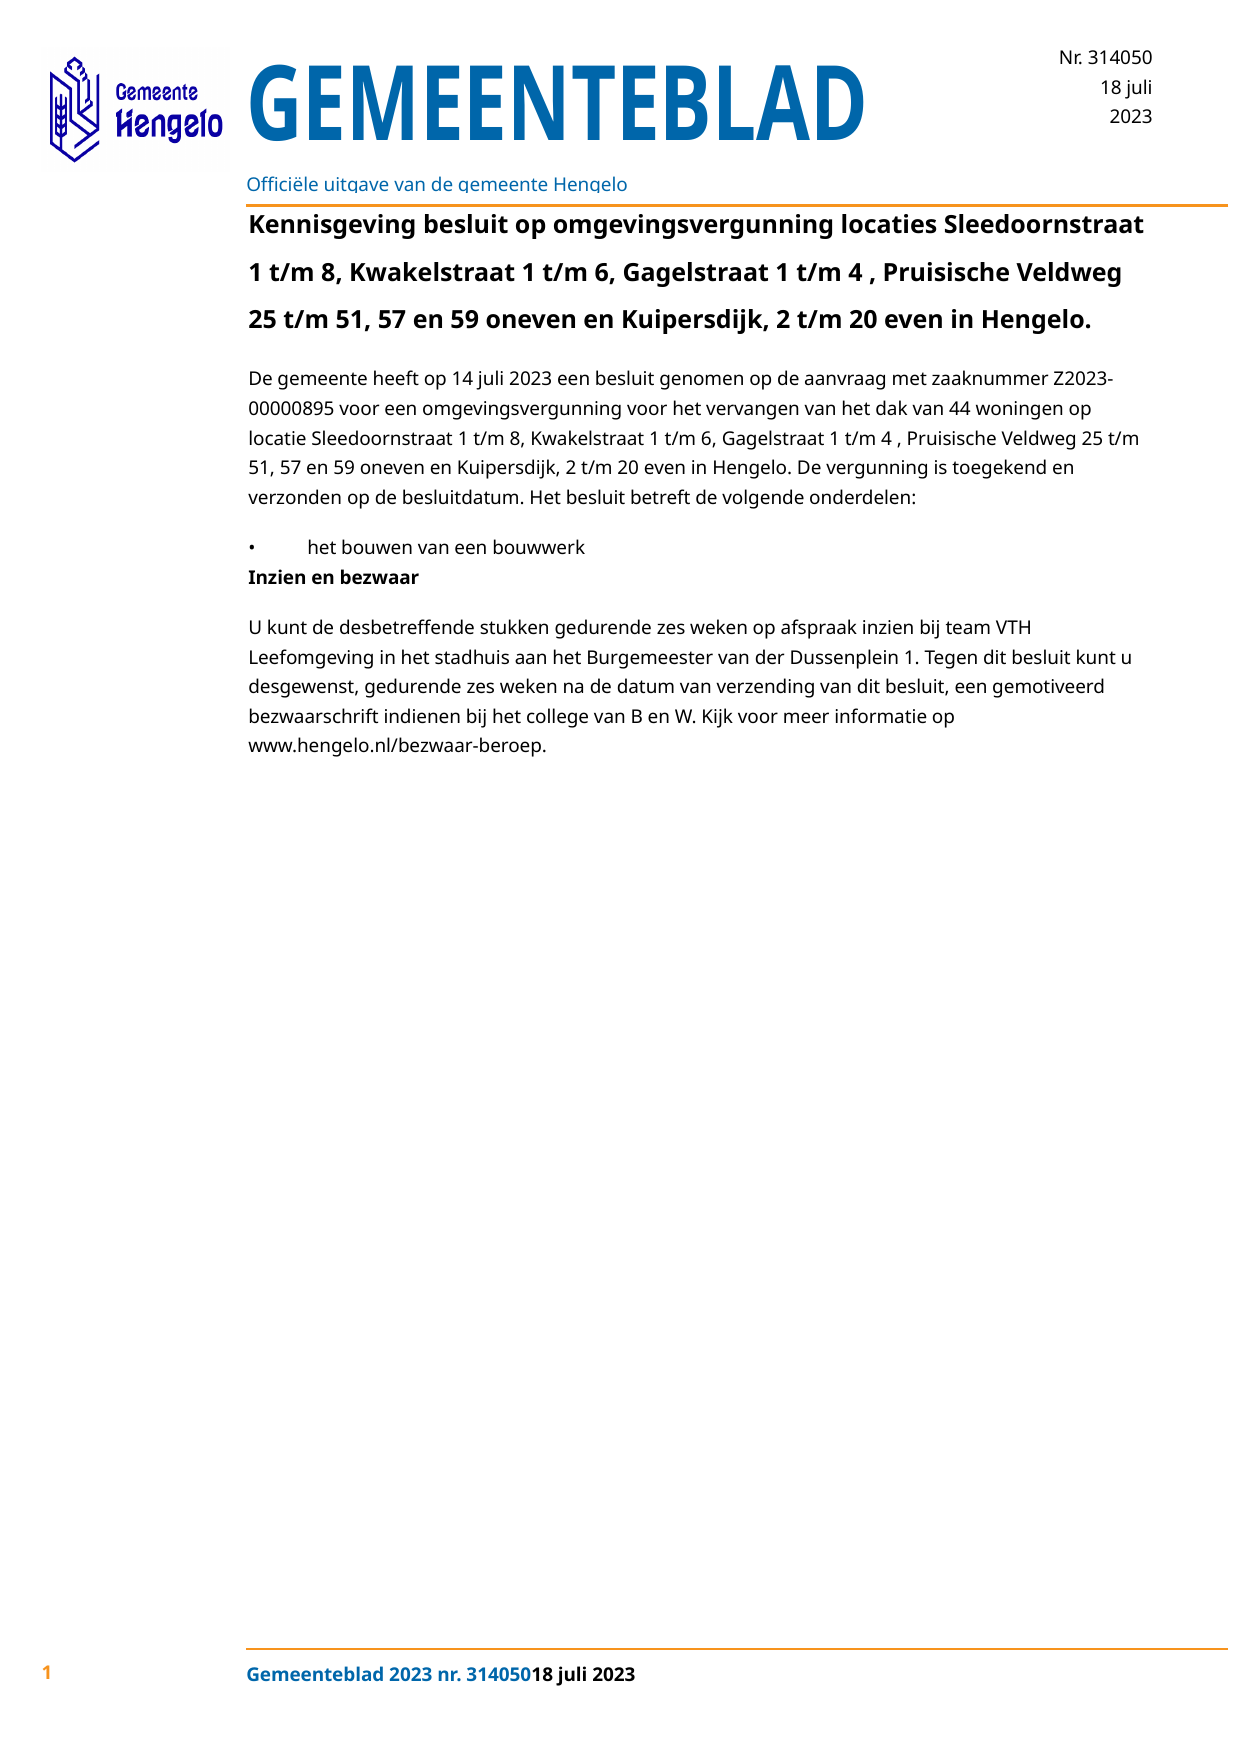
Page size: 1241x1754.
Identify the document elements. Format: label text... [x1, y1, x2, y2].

text Inzien en bezwaar [248, 564, 1152, 589]
text De gemeente heeft op 14 juli 2023 een besluit genomen op de aanvraag met zaaknummer Z2023-00000895 voor een omgevingsvergunning voor het vervangen van het dak van 44 woningen op locatie Sleedoornstraat 1 t/m 8, Kwakelstraat 1 t/m 6, Gagelstraat 1 t/m 4 , Pruisische Veldweg 25 t/m 51, 57 en 59 oneven en Kuipersdijk, 2 t/m 20 even in Hengelo. De vergunning is toegekend en verzonden op de besluitdatum. Het besluit betreft de volgende onderdelen: [248, 366, 1152, 509]
picture [41, 47, 231, 172]
list het bouwen van een bouwwerk [248, 534, 1152, 560]
text U kunt de desbetreffende stukken gedurende zes weken op afspraak inzien bij team VTH Leefomgeving in het stadhuis aan het Burgemeester van der Dussenplein 1. Tegen dit besluit kunt u desgewenst, gedurende zes weken na de datum van verzending van dit besluit, een gemotiveerd bezwaarschrift indienen bij het college van B en W. Kijk voor meer informatie op www.hengelo.nl/bezwaar-beroep. [248, 614, 1152, 758]
text Kennisgeving besluit op omgevingsvergunning locaties Sleedoornstraat 1 t/m 8, Kwakelstraat 1 t/m 6, Gagelstraat 1 t/m 4 , Pruisische Veldweg 25 t/m 51, 57 en 59 oneven en Kuipersdijk, 2 t/m 20 even in Hengelo. [248, 207, 1152, 336]
